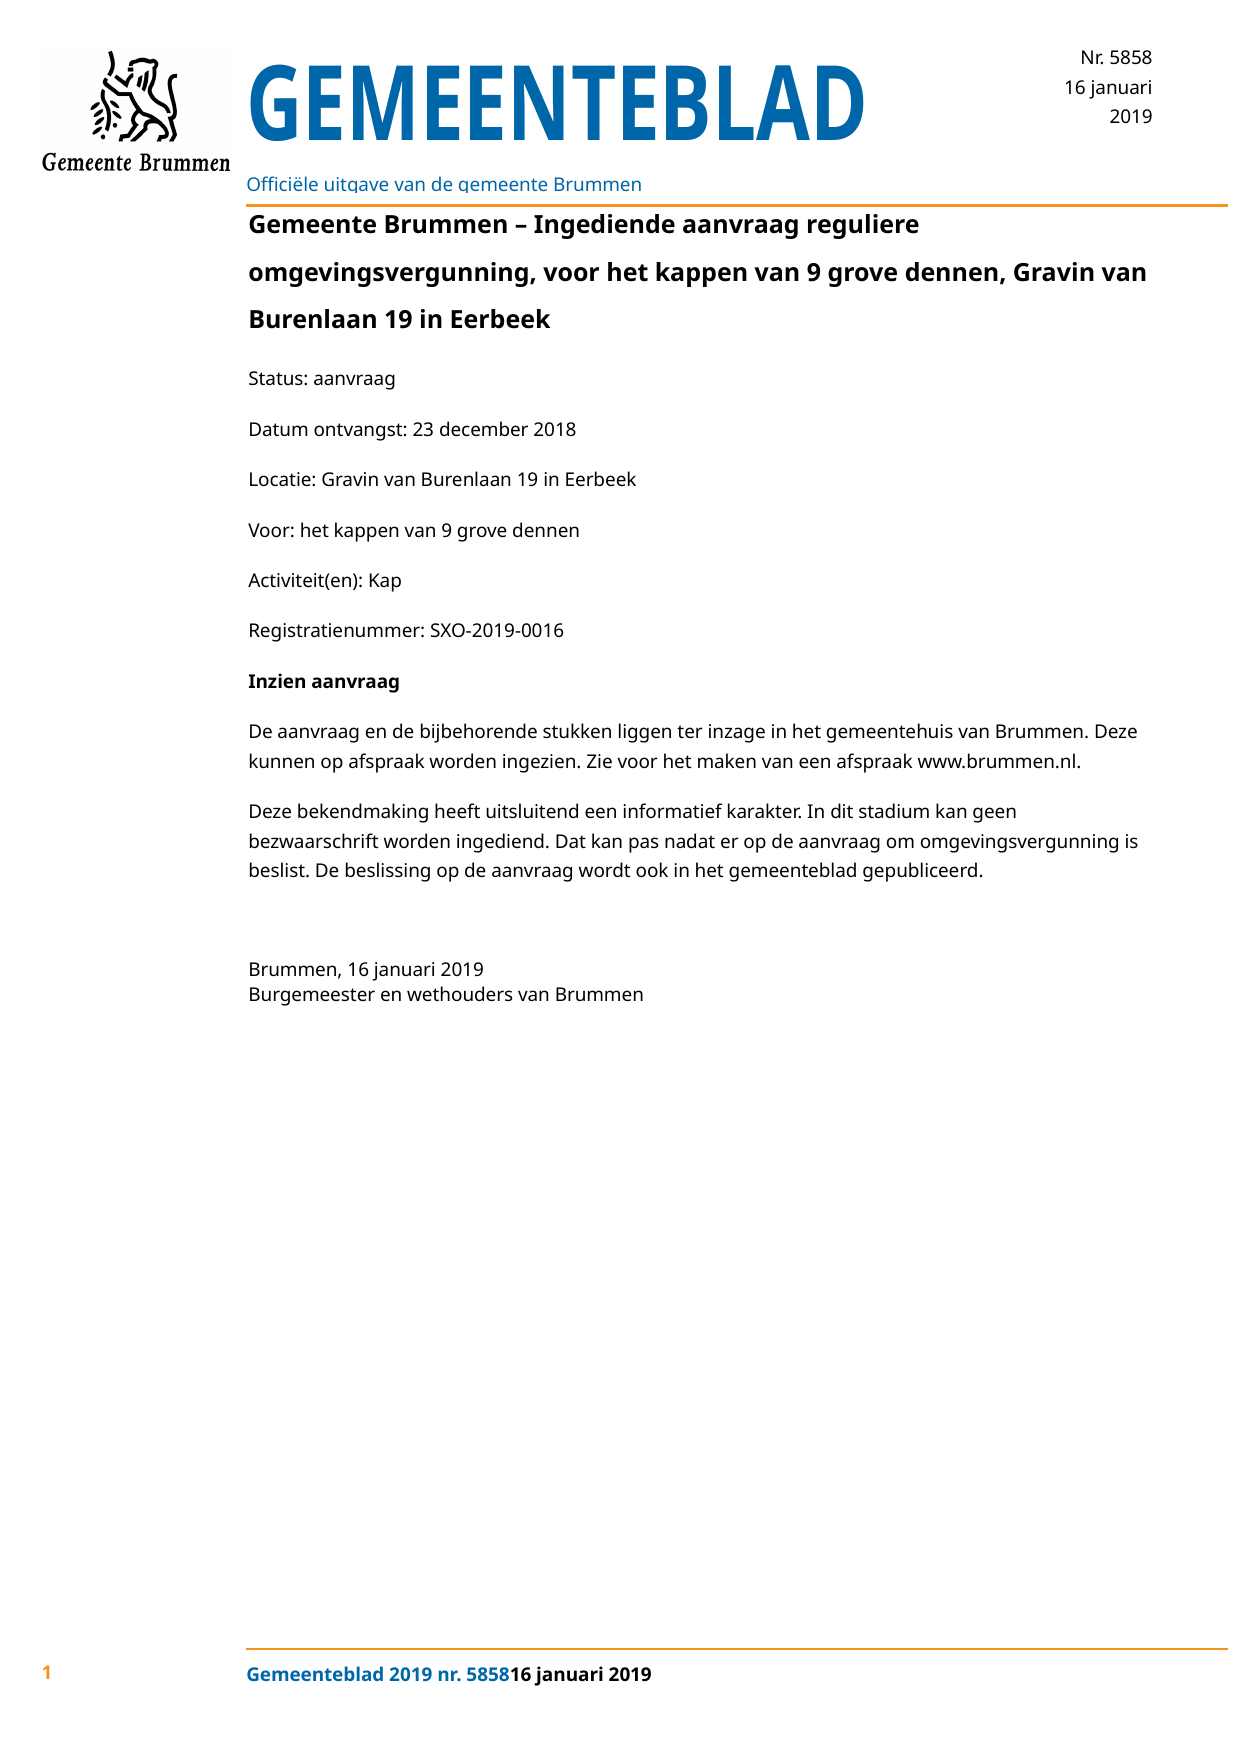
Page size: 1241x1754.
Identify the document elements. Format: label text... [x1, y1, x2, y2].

text Activiteit(en): Kap [248, 567, 1152, 593]
picture [41, 47, 231, 172]
text Locatie: Gravin van Burenlaan 19 in Eerbeek [248, 466, 1152, 492]
text Registratienummer: SXO-2019-0016 [248, 618, 1152, 643]
text Status: aanvraag [248, 366, 1152, 391]
text Inzien aanvraag [248, 668, 1152, 694]
text Datum ontvangst: 23 december 2018 [248, 416, 1152, 442]
text Burgemeester en wethouders van Brummen [248, 982, 1152, 1007]
text Brummen, 16 januari 2019 [248, 956, 1152, 982]
text Deze bekendmaking heeft uitsluitend een informatief karakter. In dit stadium kan geen bezwaarschrift worden ingediend. Dat kan pas nadat er op de aanvraag om omgevingsvergunning is beslist. De beslissing op de aanvraag wordt ook in het gemeenteblad gepubliceerd. [248, 798, 1152, 883]
text De aanvraag en de bijbehorende stukken liggen ter inzage in het gemeentehuis van Brummen. Deze kunnen op afspraak worden ingezien. Zie voor het maken van een afspraak www.brummen.nl. [248, 718, 1152, 774]
text Gemeente Brummen – Ingediende aanvraag reguliere omgevingsvergunning, voor het kappen van 9 grove dennen, Gravin van Burenlaan 19 in Eerbeek [248, 207, 1152, 336]
text Voor: het kappen van 9 grove dennen [248, 517, 1152, 542]
